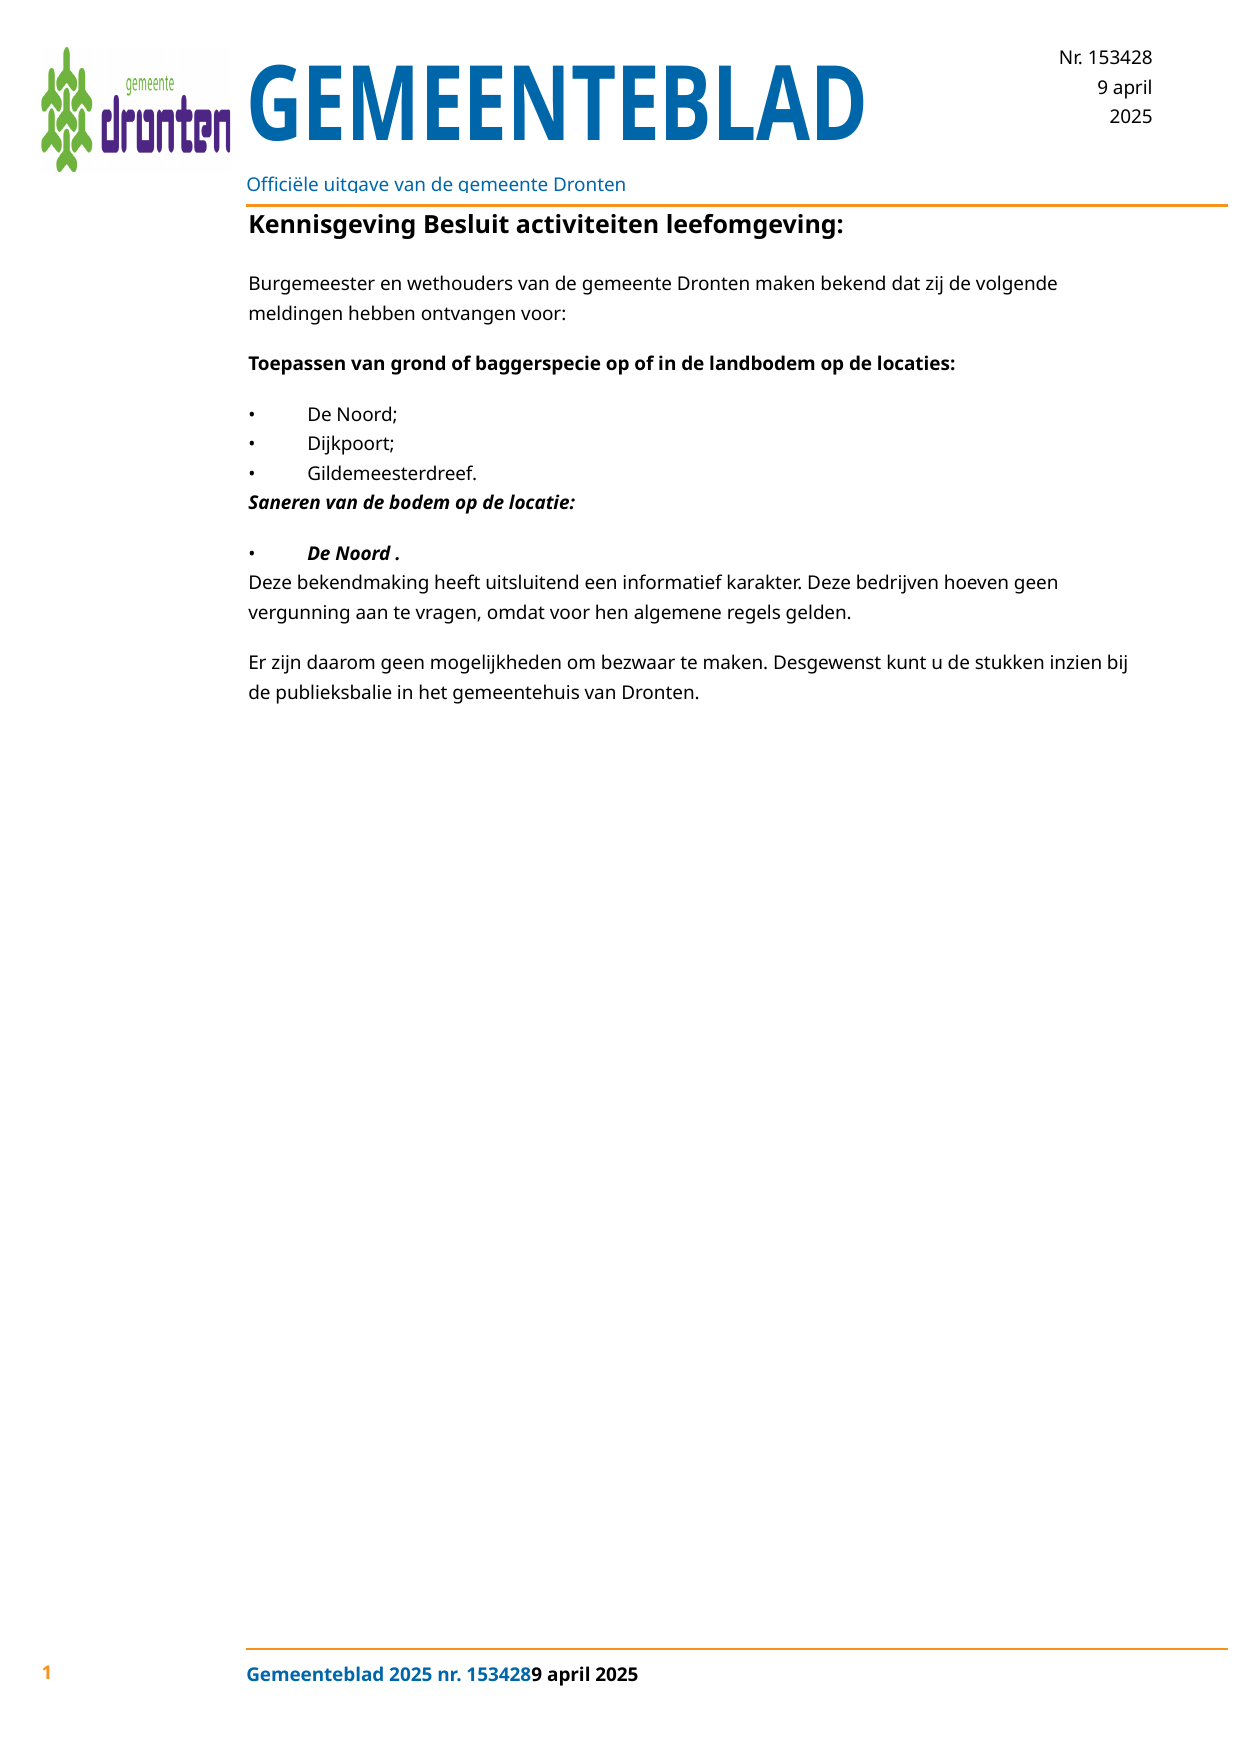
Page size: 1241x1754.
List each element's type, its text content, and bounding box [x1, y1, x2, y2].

list Dijkpoort; [248, 430, 1152, 456]
text Toepassen van grond of baggerspecie op of in de landbodem op de locaties: [248, 350, 1152, 376]
list De Noord; [248, 401, 1152, 426]
text Er zijn daarom geen mogelijkheden om bezwaar te maken. Desgewenst kunt u de stukken inzien bij de publieksbalie in het gemeentehuis van Dronten. [248, 649, 1152, 705]
text Kennisgeving Besluit activiteiten leefomgeving: [248, 207, 1152, 241]
picture [41, 47, 231, 172]
text Saneren van de bodem op de locatie: [248, 489, 1152, 515]
text Burgemeester en wethouders van de gemeente Dronten maken bekend dat zij de volgende meldingen hebben ontvangen voor: [248, 270, 1152, 326]
text Deze bekendmaking heeft uitsluitend een informatief karakter. Deze bedrijven hoeven geen vergunning aan te vragen, omdat voor hen algemene regels gelden. [248, 569, 1152, 625]
list De Noord . [248, 540, 1152, 566]
list Gildemeesterdreef. [248, 460, 1152, 486]
